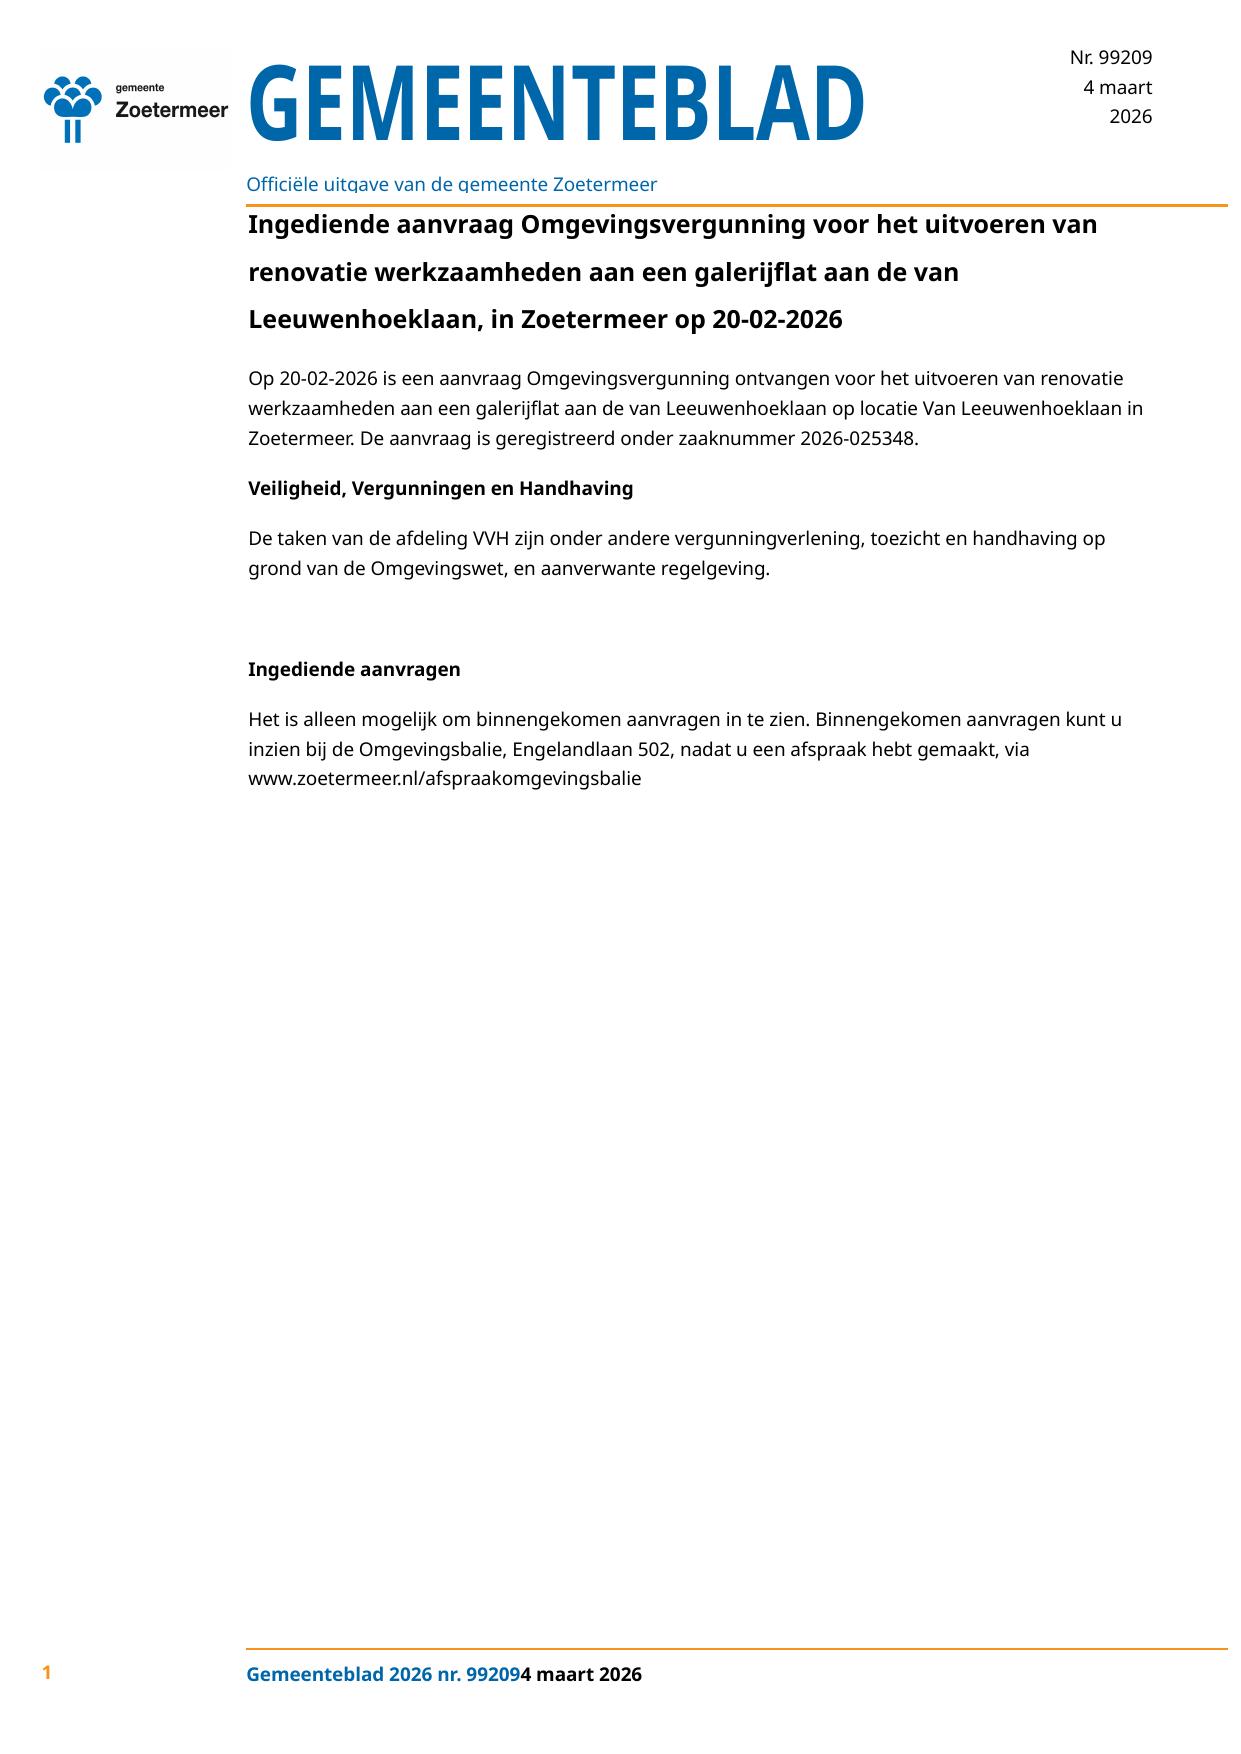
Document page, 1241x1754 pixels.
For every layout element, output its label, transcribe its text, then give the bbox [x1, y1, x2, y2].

text Op 20-02-2026 is een aanvraag Omgevingsvergunning ontvangen voor het uitvoeren van renovatie werkzaamheden aan een galerijflat aan de van Leeuwenhoeklaan op locatie Van Leeuwenhoeklaan in Zoetermeer. De aanvraag is geregistreerd onder zaaknummer 2026-025348. [248, 366, 1152, 450]
picture [41, 47, 231, 172]
text Veiligheid, Vergunningen en Handhaving [248, 475, 1152, 501]
text Ingediende aanvraag Omgevingsvergunning voor het uitvoeren van renovatie werkzaamheden aan een galerijflat aan de van Leeuwenhoeklaan, in Zoetermeer op 20-02-2026 [248, 207, 1152, 336]
text Ingediende aanvragen [248, 656, 1152, 682]
text De taken van de afdeling VVH zijn onder andere vergunningverlening, toezicht en handhaving op grond van de Omgevingswet, en aanverwante regelgeving. [248, 526, 1152, 581]
text Het is alleen mogelijk om binnengekomen aanvragen in te zien. Binnengekomen aanvragen kunt u inzien bij de Omgevingsbalie, Engelandlaan 502, nadat u een afspraak hebt gemaakt, via www.zoetermeer.nl/afspraakomgevingsbalie [248, 706, 1152, 791]
